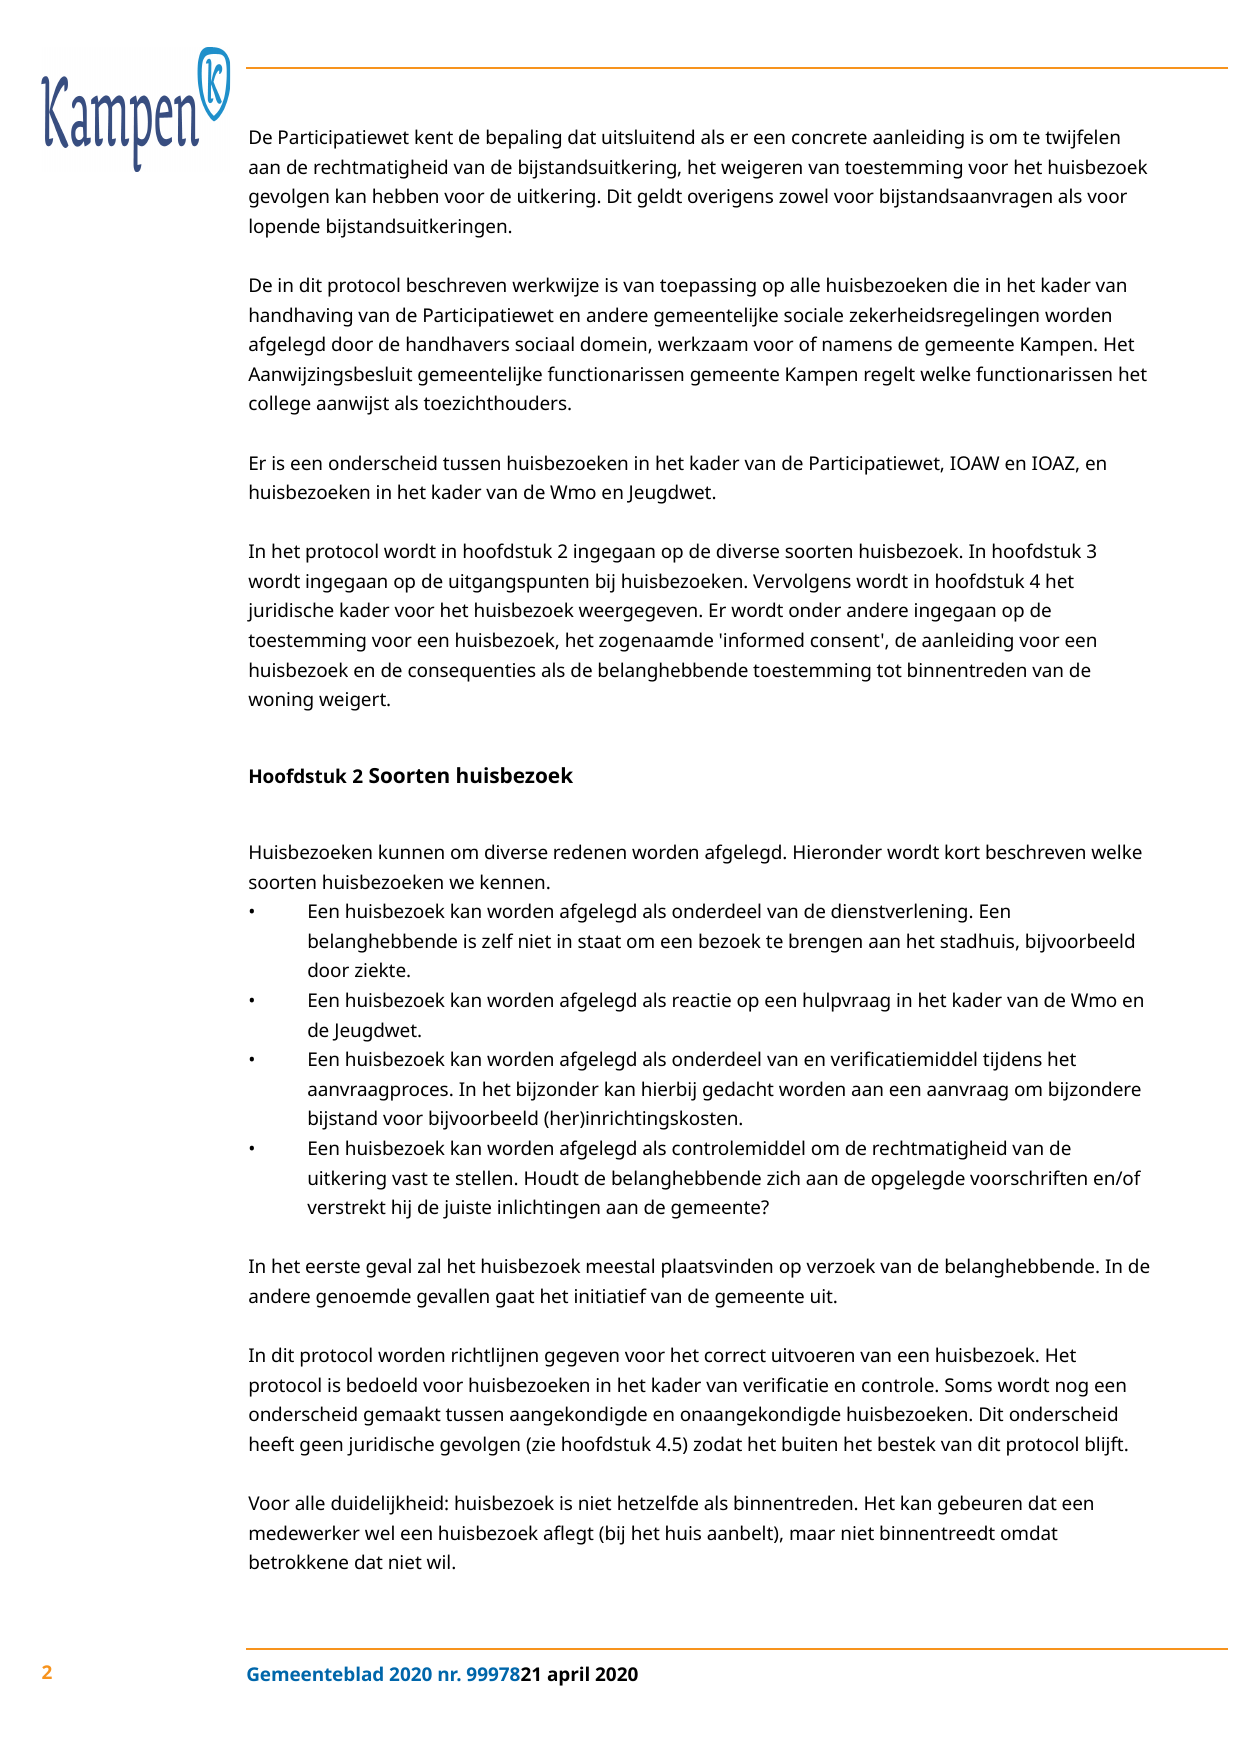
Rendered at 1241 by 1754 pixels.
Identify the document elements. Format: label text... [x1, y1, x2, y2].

list Een huisbezoek kan worden afgelegd als controlemiddel om de rechtmatigheid van de uitkering vast te stellen. Houdt de belanghebbende zich aan de opgelegde voorschriften en/of verstrekt hij de juiste inlichtingen aan de gemeente? [248, 1135, 1152, 1220]
text In het protocol wordt in hoofdstuk 2 ingegaan op de diverse soorten huisbezoek. In hoofdstuk 3 wordt ingegaan op de uitgangspunten bij huisbezoeken. Vervolgens wordt in hoofdstuk 4 het juridische kader voor het huisbezoek weergegeven. Er wordt onder andere ingegaan op de toestemming voor een huisbezoek, het zogenaamde 'informed consent', de aanleiding voor een huisbezoek en de consequenties als de belanghebbende toestemming tot binnentreden van de woning weigert. [248, 538, 1152, 712]
text Hoofdstuk 2 Soorten huisbezoek [248, 762, 1152, 790]
text Er is een onderscheid tussen huisbezoeken in het kader van de Participatiewet, IOAW en IOAZ, en huisbezoeken in het kader van de Wmo en Jeugdwet. [248, 450, 1152, 505]
text De in dit protocol beschreven werkwijze is van toepassing op alle huisbezoeken die in het kader van handhaving van de Participatiewet en andere gemeentelijke sociale zekerheidsregelingen worden afgelegd door de handhavers sociaal domein, werkzaam voor of namens de gemeente Kampen. Het Aanwijzingsbesluit gemeentelijke functionarissen gemeente Kampen regelt welke functionarissen het college aanwijst als toezichthouders. [248, 272, 1152, 416]
text De Participatiewet kent de bepaling dat uitsluitend als er een concrete aanleiding is om te twijfelen aan de rechtmatigheid van de bijstandsuitkering, het weigeren van toestemming voor het huisbezoek gevolgen kan hebben voor de uitkering. Dit geldt overigens zowel voor bijstandsaanvragen als voor lopende bijstandsuitkeringen. [248, 124, 1152, 239]
picture [41, 47, 231, 172]
text In het eerste geval zal het huisbezoek meestal plaatsvinden op verzoek van de belanghebbende. In de andere genoemde gevallen gaat het initiatief van de gemeente uit. [248, 1253, 1152, 1309]
list Een huisbezoek kan worden afgelegd als onderdeel van de dienstverlening. Een belanghebbende is zelf niet in staat om een bezoek te brengen aan het stadhuis, bijvoorbeeld door ziekte. [248, 898, 1152, 983]
text Voor alle duidelijkheid: huisbezoek is niet hetzelfde als binnentreden. Het kan gebeuren dat een medewerker wel een huisbezoek aflegt (bij het huis aanbelt), maar niet binnentreedt omdat betrokkene dat niet wil. [248, 1490, 1152, 1575]
list Een huisbezoek kan worden afgelegd als reactie op een hulpvraag in het kader van de Wmo en de Jeugdwet. [248, 987, 1152, 1043]
text In dit protocol worden richtlijnen gegeven voor het correct uitvoeren van een huisbezoek. Het protocol is bedoeld voor huisbezoeken in het kader van verificatie en controle. Soms wordt nog een onderscheid gemaakt tussen aangekondigde en onaangekondigde huisbezoeken. Dit onderscheid heeft geen juridische gevolgen (zie hoofdstuk 4.5) zodat het buiten het bestek van dit protocol blijft. [248, 1342, 1152, 1457]
text Huisbezoeken kunnen om diverse redenen worden afgelegd. Hieronder wordt kort beschreven welke soorten huisbezoeken we kennen. [248, 839, 1152, 895]
list Een huisbezoek kan worden afgelegd als onderdeel van en verificatiemiddel tijdens het aanvraagproces. In het bijzonder kan hierbij gedacht worden aan een aanvraag om bijzondere bijstand voor bijvoorbeeld (her)inrichtingskosten. [248, 1046, 1152, 1131]
